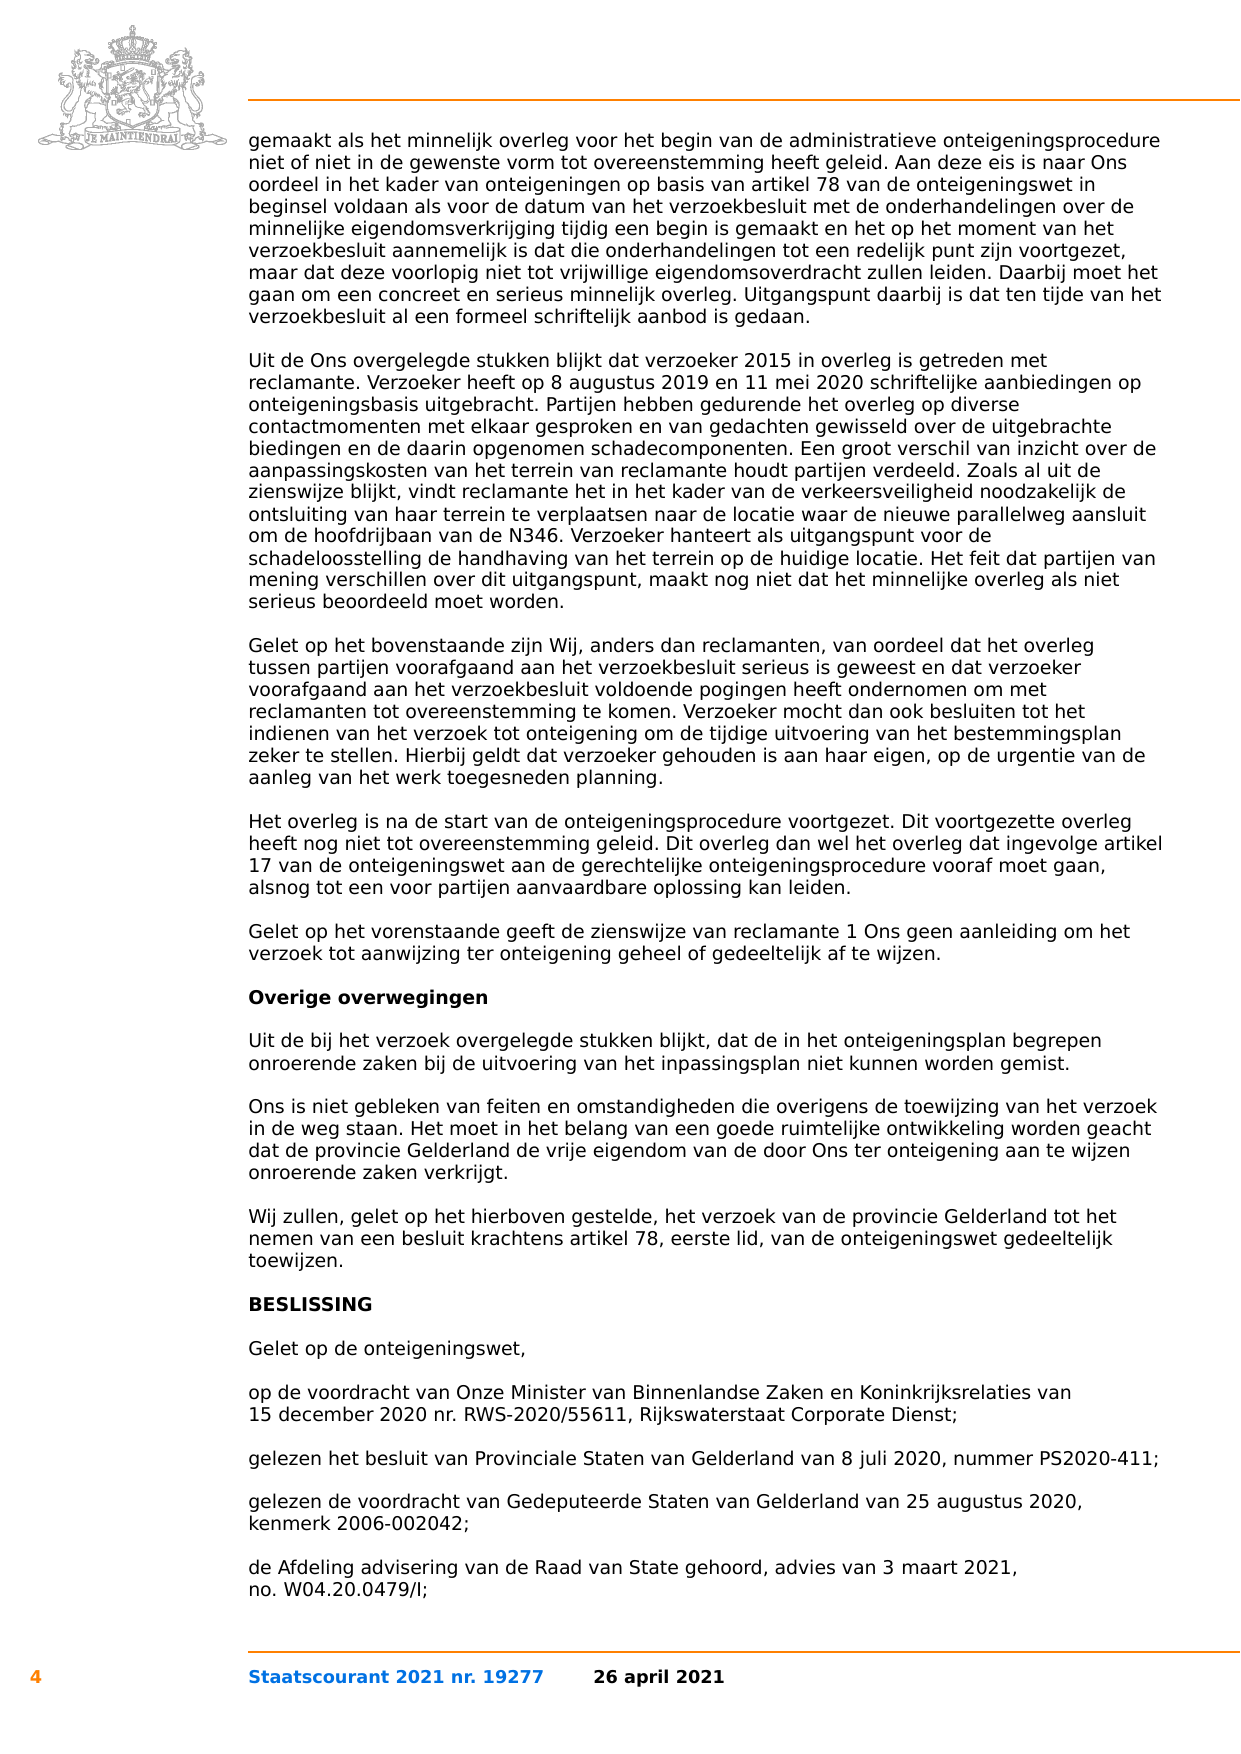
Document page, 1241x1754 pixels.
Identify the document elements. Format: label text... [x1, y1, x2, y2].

text Het overleg is na de start van de onteigeningsprocedure voortgezet. Dit voortgezette overleg heeft nog niet tot overeenstemming geleid. Dit overleg dan wel het overleg dat ingevolge artikel 17 van de onteigeningswet aan de gerechtelijke onteigeningsprocedure vooraf moet gaan, alsnog tot een voor partijen aanvaardbare oplossing kan leiden. [248, 811, 1163, 899]
text Uit de bij het verzoek overgelegde stukken blijkt, dat de in het onteigeningsplan begrepen onroerende zaken bij de uitvoering van het inpassingsplan niet kunnen worden gemist. [248, 1030, 1163, 1074]
text gelezen het besluit van Provinciale Staten van Gelderland van 8 juli 2020, nummer PS2020-411; [248, 1447, 1163, 1469]
text op de voordracht van Onze Minister van Binnenlandse Zaken en Koninkrijksrelaties van 15 december 2020 nr. RWS-2020/55611, Rijkswaterstaat Corporate Dienst; [248, 1382, 1163, 1426]
subtitle Overige overwegingen [248, 987, 1163, 1008]
text Gelet op het bovenstaande zijn Wij, anders dan reclamanten, van oordeel dat het overleg tussen partijen voorafgaand aan het verzoekbesluit serieus is geweest en dat verzoeker voorafgaand aan het verzoekbesluit voldoende pogingen heeft ondernomen om met reclamanten tot overeenstemming te komen. Verzoeker mocht dan ook besluiten tot het indienen van het verzoek tot onteigening om de tijdige uitvoering van het bestemmingsplan zeker te stellen. Hierbij geldt dat verzoeker gehouden is aan haar eigen, op de urgentie van de aanleg van het werk toegesneden planning. [248, 635, 1163, 789]
picture [38, 25, 227, 150]
text Gelet op de onteigeningswet, [248, 1338, 1163, 1360]
text Uit de Ons overgelegde stukken blijkt dat verzoeker 2015 in overleg is getreden met reclamante. Verzoeker heeft op 8 augustus 2019 en 11 mei 2020 schriftelijke aanbiedingen op onteigeningsbasis uitgebracht. Partijen hebben gedurende het overleg op diverse contactmomenten met elkaar gesproken en van gedachten gewisseld over de uitgebrachte biedingen en de daarin opgenomen schadecomponenten. Een groot verschil van inzicht over de aanpassingskosten van het terrein van reclamante houdt partijen verdeeld. Zoals al uit de zienswijze blijkt, vindt reclamante het in het kader van de verkeersveiligheid noodzakelijk de ontsluiting van haar terrein te verplaatsen naar de locatie waar de nieuwe parallelweg aansluit om de hoofdrijbaan van de N346. Verzoeker hanteert als uitgangspunt voor de schadeloosstelling de handhaving van het terrein op de huidige locatie. Het feit dat partijen van mening verschillen over dit uitgangspunt, maakt nog niet dat het minnelijke overleg als niet serieus beoordeeld moet worden. [248, 349, 1163, 613]
text de Afdeling advisering van de Raad van State gehoord, advies van 3 maart 2021, no. W04.20.0479/I; [248, 1557, 1163, 1601]
text Wij zullen, gelet op het hierboven gestelde, het verzoek van de provincie Gelderland tot het nemen van een besluit krachtens artikel 78, eerste lid, van de onteigeningswet gedeeltelijk toewijzen. [248, 1206, 1163, 1272]
subtitle BESLISSING [248, 1294, 1163, 1316]
text gemaakt als het minnelijk overleg voor het begin van de administratieve onteigeningsprocedure niet of niet in de gewenste vorm tot overeenstemming heeft geleid. Aan deze eis is naar Ons oordeel in het kader van onteigeningen op basis van artikel 78 van de onteigeningswet in beginsel voldaan als voor de datum van het verzoekbesluit met de onderhandelingen over de minnelijke eigendomsverkrijging tijdig een begin is gemaakt en het op het moment van het verzoekbesluit aannemelijk is dat die onderhandelingen tot een redelijk punt zijn voortgezet, maar dat deze voorlopig niet tot vrijwillige eigendomsoverdracht zullen leiden. Daarbij moet het gaan om een concreet en serieus minnelijk overleg. Uitgangspunt daarbij is dat ten tijde van het verzoekbesluit al een formeel schriftelijk aanbod is gedaan. [248, 130, 1163, 328]
text gelezen de voordracht van Gedeputeerde Staten van Gelderland van 25 augustus 2020, kenmerk 2006-002042; [248, 1491, 1163, 1535]
text Gelet op het vorenstaande geeft de zienswijze van reclamante 1 Ons geen aanleiding om het verzoek tot aanwijzing ter onteigening geheel of gedeeltelijk af te wijzen. [248, 921, 1163, 965]
text Ons is niet gebleken van feiten en omstandigheden die overigens de toewijzing van het verzoek in de weg staan. Het moet in het belang van een goede ruimtelijke ontwikkeling worden geacht dat de provincie Gelderland de vrije eigendom van de door Ons ter onteigening aan te wijzen onroerende zaken verkrijgt. [248, 1096, 1163, 1184]
